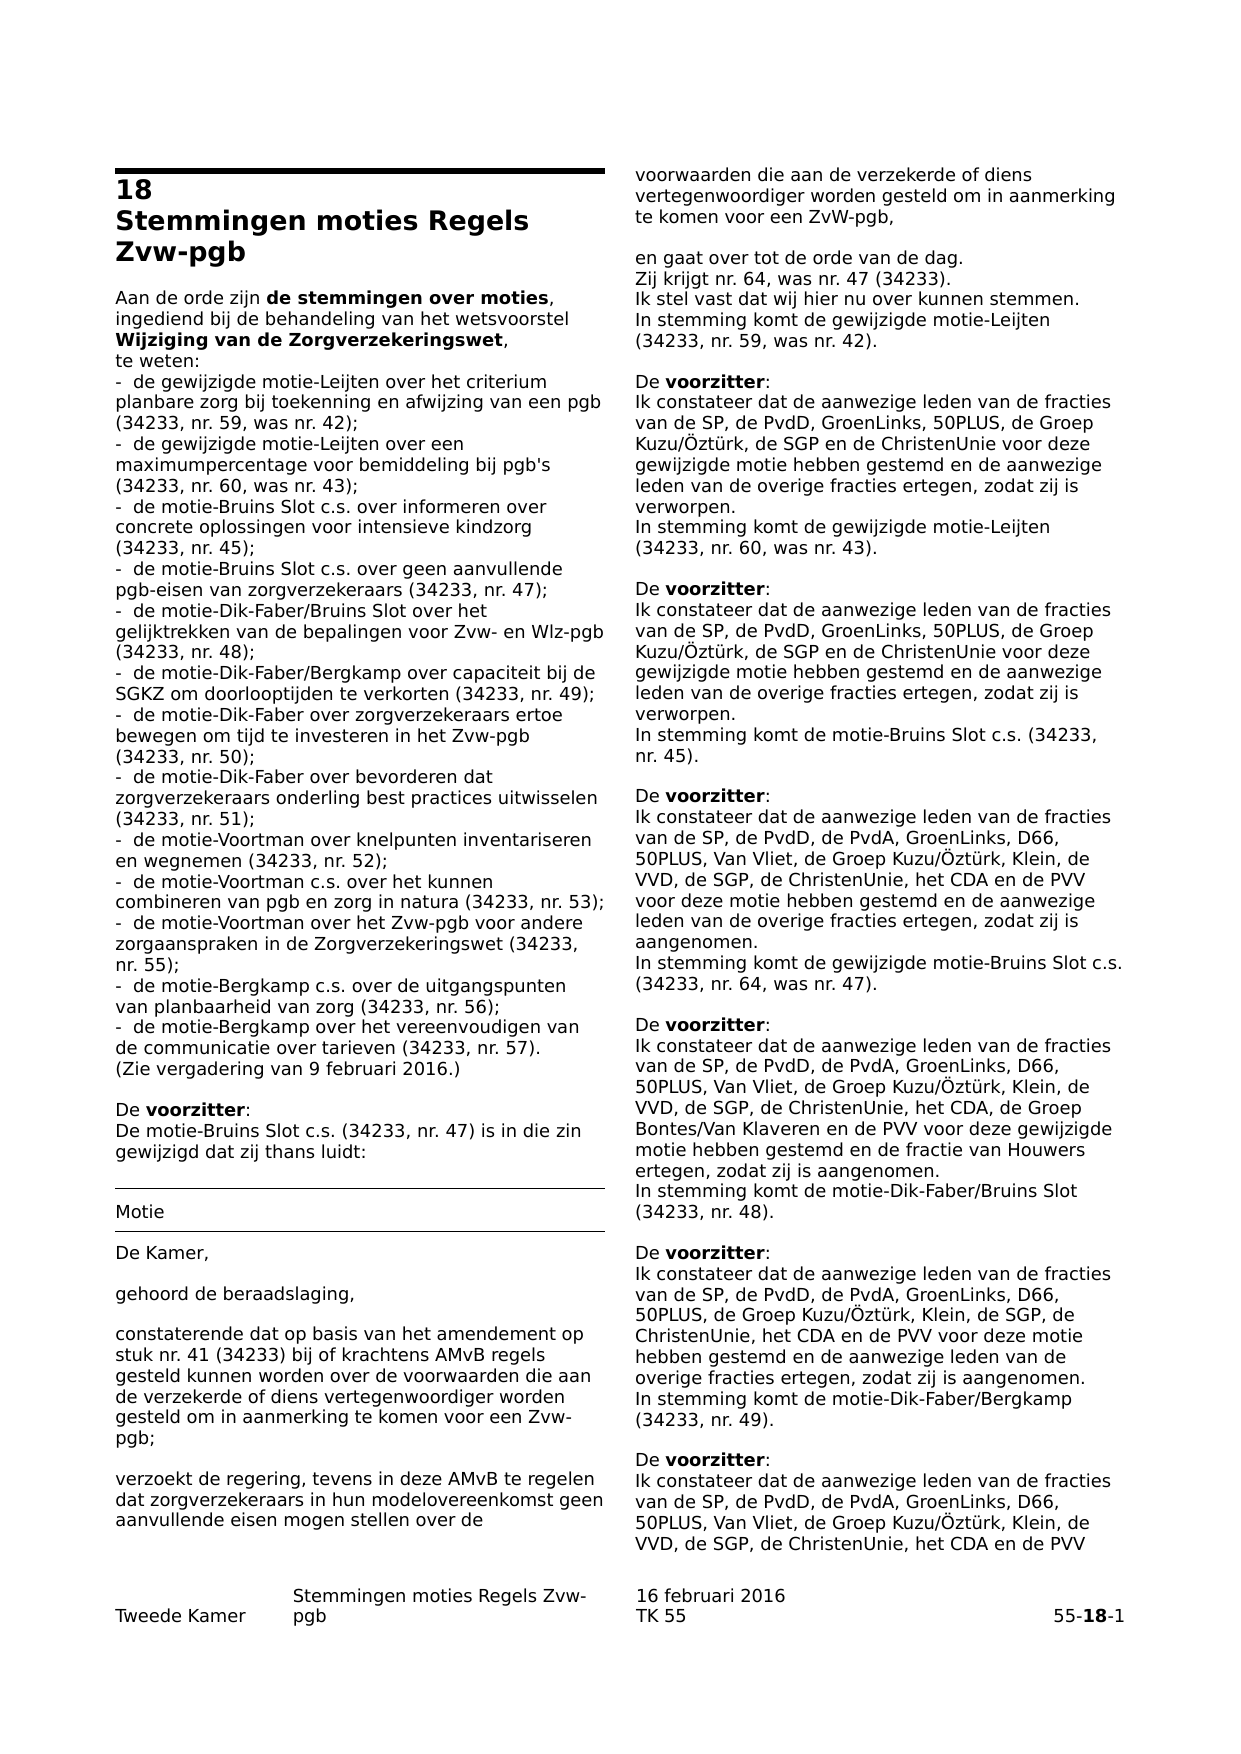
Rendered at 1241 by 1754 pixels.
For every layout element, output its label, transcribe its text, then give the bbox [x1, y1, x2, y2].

text Ik constateer dat de aanwezige leden van de fracties van de SP, de PvdD, de PvdA, GroenLinks, D66, 50PLUS, Van Vliet, de Groep Kuzu/Öztürk, Klein, de VVD, de SGP, de ChristenUnie, het CDA en de PVV voor deze motie hebben gestemd en de aanwezige leden van de overige fracties ertegen, zodat zij is aangenomen. [635, 807, 1125, 953]
text De voorzitter: [635, 579, 1125, 600]
text Ik constateer dat de aanwezige leden van de fracties van de SP, de PvdD, de PvdA, GroenLinks, D66, 50PLUS, Van Vliet, de Groep Kuzu/Öztürk, Klein, de VVD, de SGP, de ChristenUnie, het CDA en de PVV [635, 1471, 1125, 1554]
text gehoord de beraadslaging, [115, 1283, 605, 1304]
text Zij krijgt nr. 64, was nr. 47 (34233). [635, 268, 1125, 289]
text In stemming komt de motie-Bruins Slot c.s. (34233, nr. 45). [635, 725, 1125, 766]
text verzoekt de regering, tevens in deze AMvB te regelen dat zorgverzekeraars in hun modelovereenkomst geen aanvullende eisen mogen stellen over de [115, 1469, 605, 1531]
text De voorzitter: [635, 1014, 1125, 1035]
list de motie-Dik-Faber/Bergkamp over capaciteit bij de SGKZ om doorlooptijden te verkorten (34233, nr. 49); [115, 663, 605, 705]
text De voorzitter: [635, 786, 1125, 807]
text In stemming komt de motie-Dik-Faber/Bruins Slot (34233, nr. 48). [635, 1181, 1125, 1223]
text In stemming komt de gewijzigde motie-Bruins Slot c.s. (34233, nr. 64, was nr. 47). [635, 953, 1125, 994]
list de motie-Bergkamp over het vereenvoudigen van de communicatie over tarieven (34233, nr. 57). [115, 1017, 605, 1059]
list de motie-Voortman over het Zvw-pgb voor andere zorgaanspraken in de Zorgverzekeringswet (34233, nr. 55); [115, 913, 605, 976]
list de motie-Voortman over knelpunten inventariseren en wegnemen (34233, nr. 52); [115, 830, 605, 871]
text De voorzitter: [115, 1100, 605, 1121]
list de motie-Dik-Faber/Bruins Slot over het gelijktrekken van de bepalingen voor Zvw- en Wlz-pgb (34233, nr. 48); [115, 601, 605, 663]
text Ik constateer dat de aanwezige leden van de fracties van de SP, de PvdD, de PvdA, GroenLinks, D66, 50PLUS, Van Vliet, de Groep Kuzu/Öztürk, Klein, de VVD, de SGP, de ChristenUnie, het CDA, de Groep Bontes/Van Klaveren en de PVV voor deze gewijzigde motie hebben gestemd en de fractie van Houwers ertegen, zodat zij is aangenomen. [635, 1035, 1125, 1181]
title 18 Stemmingen moties Regels Zvw-pgb [115, 174, 605, 268]
text De voorzitter: [635, 372, 1125, 392]
list de motie-Dik-Faber over bevorderen dat zorgverzekeraars onderling best practices uitwisselen (34233, nr. 51); [115, 767, 605, 830]
text Motie [115, 1202, 605, 1223]
list de motie-Bruins Slot c.s. over geen aanvullende pgb-eisen van zorgverzekeraars (34233, nr. 47); [115, 559, 605, 601]
list de gewijzigde motie-Leijten over een maximumpercentage voor bemiddeling bij pgb's (34233, nr. 60, was nr. 43); [115, 434, 605, 496]
list de motie-Voortman c.s. over het kunnen combineren van pgb en zorg in natura (34233, nr. 53); [115, 871, 605, 913]
text De motie-Bruins Slot c.s. (34233, nr. 47) is in die zin gewijzigd dat zij thans luidt: [115, 1121, 605, 1162]
text constaterende dat op basis van het amendement op stuk nr. 41 (34233) bij of krachtens AMvB regels gesteld kunnen worden over de voorwaarden die aan de verzekerde of diens vertegenwoordiger worden gesteld om in aanmerking te komen voor een Zvw-pgb; [115, 1324, 605, 1449]
text De Kamer, [115, 1243, 605, 1263]
text voorwaarden die aan de verzekerde of diens vertegenwoordiger worden gesteld om in aanmerking te komen voor een ZvW-pgb, [635, 165, 1125, 227]
text te weten: [115, 351, 605, 371]
text Ik constateer dat de aanwezige leden van de fracties van de SP, de PvdD, GroenLinks, 50PLUS, de Groep Kuzu/Öztürk, de SGP en de ChristenUnie voor deze gewijzigde motie hebben gestemd en de aanwezige leden van de overige fracties ertegen, zodat zij is verworpen. [635, 392, 1125, 517]
list de motie-Bergkamp c.s. over de uitgangspunten van planbaarheid van zorg (34233, nr. 56); [115, 976, 605, 1017]
text (Zie vergadering van 9 februari 2016.) [115, 1059, 605, 1080]
list de motie-Bruins Slot c.s. over informeren over concrete oplossingen voor intensieve kindzorg (34233, nr. 45); [115, 496, 605, 559]
text Ik constateer dat de aanwezige leden van de fracties van de SP, de PvdD, de PvdA, GroenLinks, D66, 50PLUS, de Groep Kuzu/Öztürk, Klein, de SGP, de ChristenUnie, het CDA en de PVV voor deze motie hebben gestemd en de aanwezige leden van de overige fracties ertegen, zodat zij is aangenomen. [635, 1263, 1125, 1388]
text In stemming komt de motie-Dik-Faber/Bergkamp (34233, nr. 49). [635, 1388, 1125, 1430]
list de gewijzigde motie-Leijten over het criterium planbare zorg bij toekenning en afwijzing van een pgb (34233, nr. 59, was nr. 42); [115, 371, 605, 434]
text De voorzitter: [635, 1243, 1125, 1263]
text Aan de orde zijn de stemmingen over moties, ingediend bij de behandeling van het wetsvoorstel Wijziging van de Zorgverzekeringswet, [115, 288, 605, 351]
text Ik constateer dat de aanwezige leden van de fracties van de SP, de PvdD, GroenLinks, 50PLUS, de Groep Kuzu/Öztürk, de SGP en de ChristenUnie voor deze gewijzigde motie hebben gestemd en de aanwezige leden van de overige fracties ertegen, zodat zij is verworpen. [635, 600, 1125, 725]
text en gaat over tot de orde van de dag. [635, 247, 1125, 268]
list de motie-Dik-Faber over zorgverzekeraars ertoe bewegen om tijd te investeren in het Zvw-pgb (34233, nr. 50); [115, 705, 605, 767]
text Ik stel vast dat wij hier nu over kunnen stemmen. [635, 289, 1125, 310]
text In stemming komt de gewijzigde motie-Leijten (34233, nr. 60, was nr. 43). [635, 517, 1125, 559]
text De voorzitter: [635, 1450, 1125, 1471]
text In stemming komt de gewijzigde motie-Leijten (34233, nr. 59, was nr. 42). [635, 310, 1125, 352]
